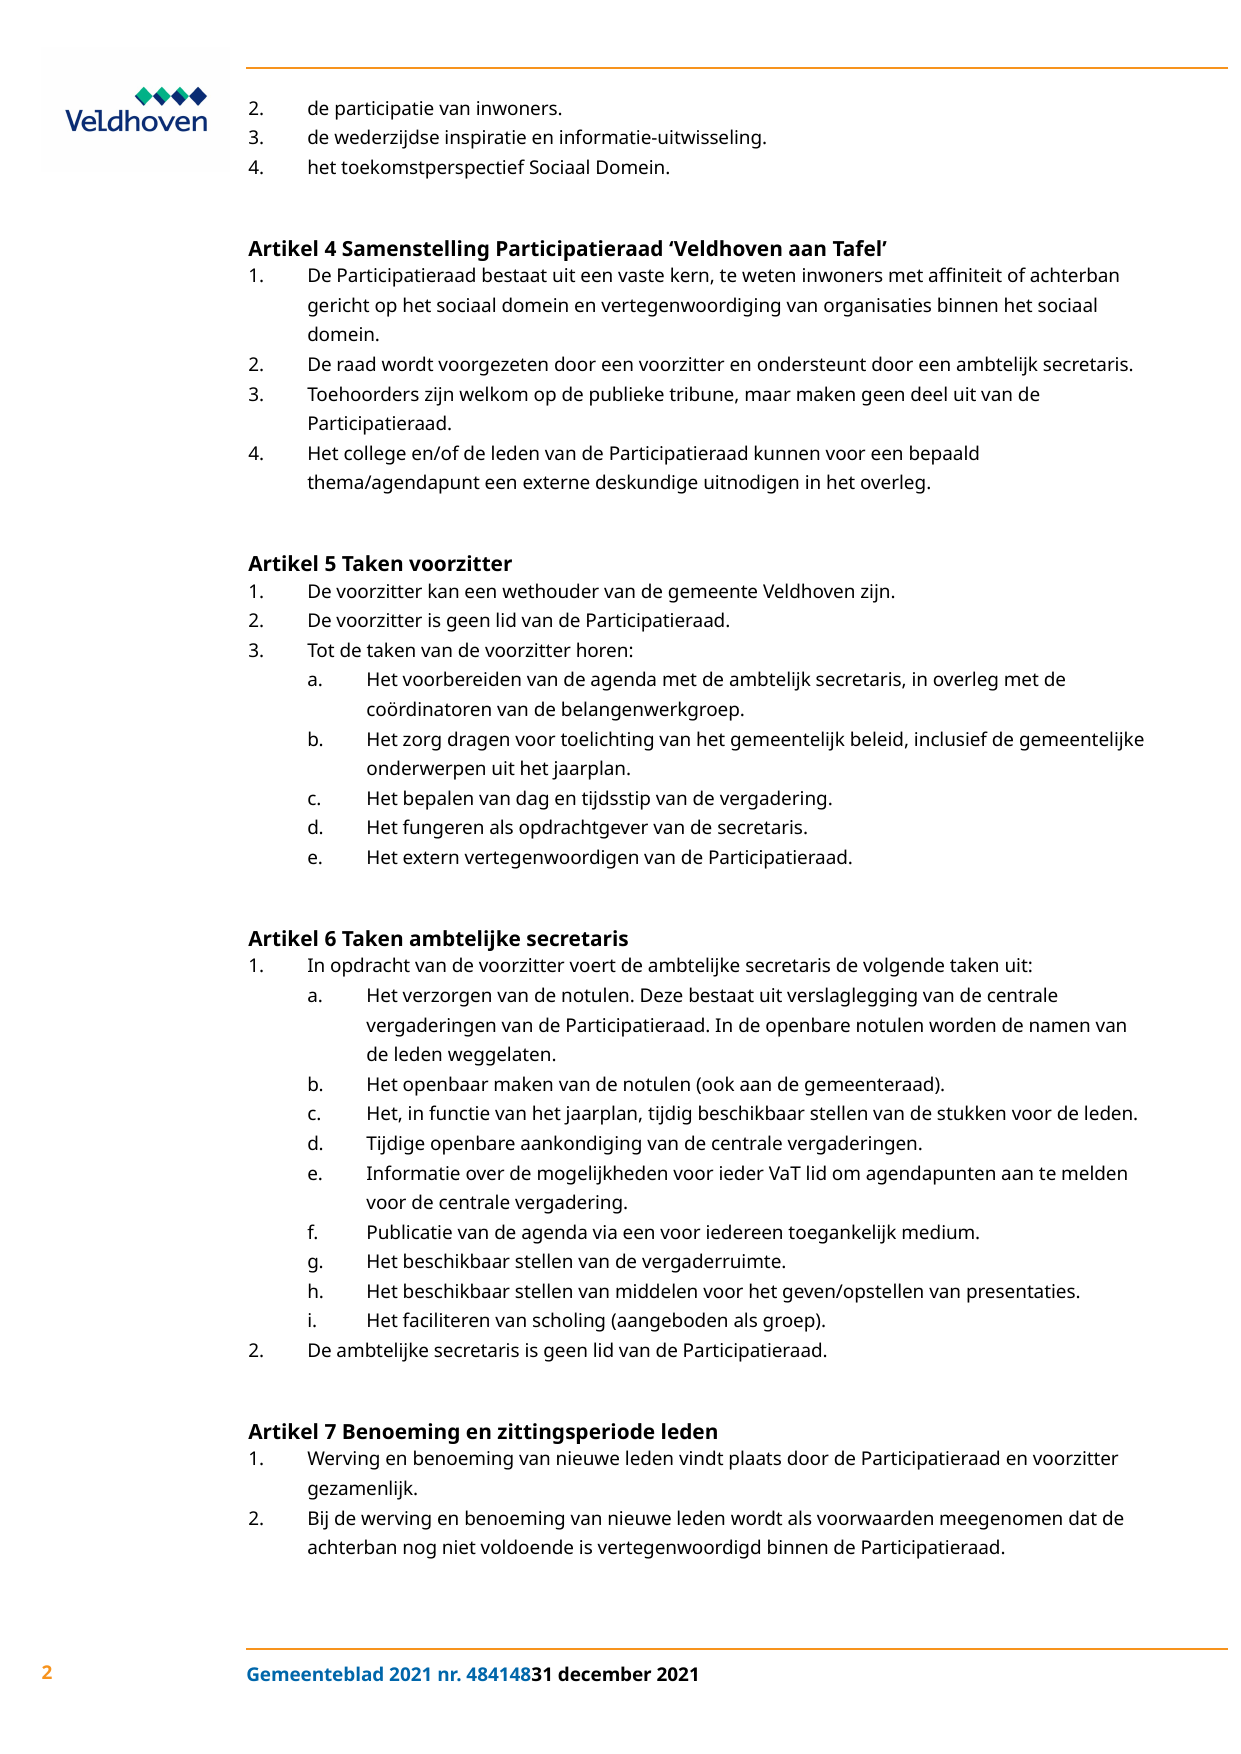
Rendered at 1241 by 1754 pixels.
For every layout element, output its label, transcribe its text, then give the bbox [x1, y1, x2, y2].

list Het college en/of de leden van de Participatieraad kunnen voor een bepaald thema/agendapunt een externe deskundige uitnodigen in het overleg. [248, 440, 1152, 495]
list het toekomstperspectief Sociaal Domein. [248, 154, 1152, 180]
list Het, in functie van het jaarplan, tijdig beschikbaar stellen van de stukken voor de leden. [307, 1101, 1152, 1126]
list Het faciliteren van scholing (aangeboden als groep). [307, 1308, 1152, 1333]
list Het verzorgen van de notulen. Deze bestaat uit verslaglegging van de centrale vergaderingen van de Participatieraad. In de openbare notulen worden de namen van de leden weggelaten. [307, 982, 1152, 1067]
list Het bepalen van dag en tijdsstip van de vergadering. [307, 785, 1152, 811]
picture [41, 47, 231, 172]
list Het openbaar maken van de notulen (ook aan de gemeenteraad). [307, 1071, 1152, 1097]
list De raad wordt voorgezeten door een voorzitter en ondersteunt door een ambtelijk secretaris. [248, 351, 1152, 377]
list Publicatie van de agenda via een voor iedereen toegankelijk medium. [307, 1219, 1152, 1244]
list De voorzitter kan een wethouder van de gemeente Veldhoven zijn. [248, 578, 1152, 604]
text Artikel 4 Samenstelling Participatieraad ‘Veldhoven aan Tafel’ [248, 234, 1152, 262]
list Het zorg dragen voor toelichting van het gemeentelijk beleid, inclusief de gemeentelijke onderwerpen uit het jaarplan. [307, 726, 1152, 781]
list Toehoorders zijn welkom op de publieke tribune, maar maken geen deel uit van de Participatieraad. [248, 381, 1152, 436]
list Informatie over de mogelijkheden voor ieder VaT lid om agendapunten aan te melden voor de centrale vergadering. [307, 1160, 1152, 1215]
list Tot de taken van de voorzitter horen: [248, 637, 1152, 663]
list In opdracht van de voorzitter voert de ambtelijke secretaris de volgende taken uit: [248, 953, 1152, 978]
list de participatie van inwoners. [248, 95, 1152, 121]
list Werving en benoeming van nieuwe leden vindt plaats door de Participatieraad en voorzitter gezamenlijk. [248, 1446, 1152, 1501]
text Artikel 6 Taken ambtelijke secretaris [248, 924, 1152, 953]
list De Participatieraad bestaat uit een vaste kern, te weten inwoners met affiniteit of achterban gericht op het sociaal domein en vertegenwoordiging van organisaties binnen het sociaal domein. [248, 262, 1152, 347]
text Artikel 5 Taken voorzitter [248, 549, 1152, 578]
text Artikel 7 Benoeming en zittingsperiode leden [248, 1417, 1152, 1446]
list Het fungeren als opdrachtgever van de secretaris. [307, 814, 1152, 840]
list Het voorbereiden van de agenda met de ambtelijk secretaris, in overleg met de coördinatoren van de belangenwerkgroep. [307, 667, 1152, 722]
list De voorzitter is geen lid van de Participatieraad. [248, 607, 1152, 633]
list Het beschikbaar stellen van de vergaderruimte. [307, 1248, 1152, 1274]
list De ambtelijke secretaris is geen lid van de Participatieraad. [248, 1337, 1152, 1363]
list Het extern vertegenwoordigen van de Participatieraad. [307, 844, 1152, 870]
list Het beschikbaar stellen van middelen voor het geven/opstellen van presentaties. [307, 1278, 1152, 1304]
list Bij de werving en benoeming van nieuwe leden wordt als voorwaarden meegenomen dat de achterban nog niet voldoende is vertegenwoordigd binnen de Participatieraad. [248, 1505, 1152, 1560]
list de wederzijdse inspiratie en informatie-uitwisseling. [248, 124, 1152, 150]
list Tijdige openbare aankondiging van de centrale vergaderingen. [307, 1130, 1152, 1156]
